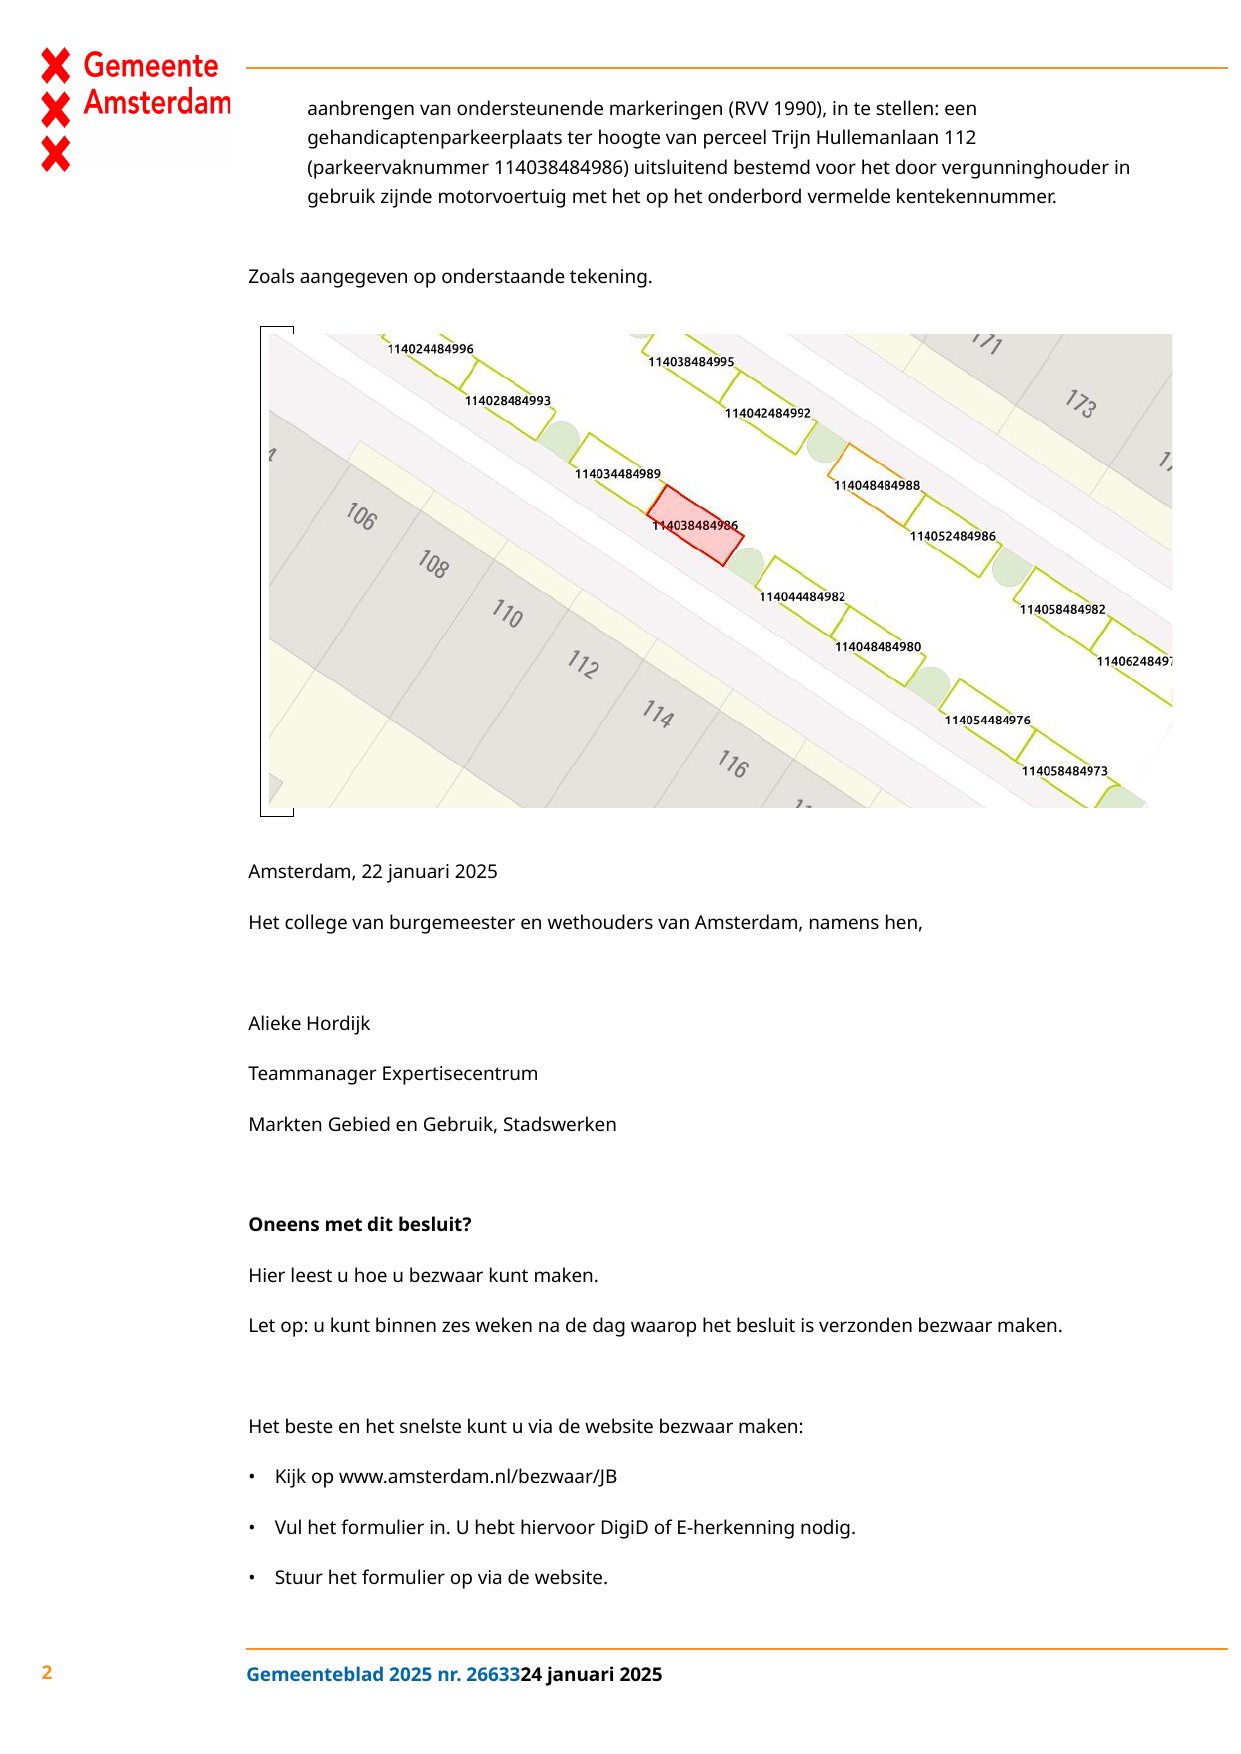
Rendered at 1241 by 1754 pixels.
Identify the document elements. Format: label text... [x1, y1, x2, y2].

text Alieke Hordijk [248, 1010, 1152, 1036]
picture [268, 334, 1173, 808]
text • Stuur het formulier op via de website. [248, 1564, 1152, 1590]
text Zoals aangegeven op onderstaande tekening. [248, 263, 1152, 289]
text Het college van burgemeester en wethouders van Amsterdam, namens hen, [248, 909, 1152, 935]
text Amsterdam, 22 januari 2025 [248, 859, 1152, 884]
text Markten Gebied en Gebruik, Stadswerken [248, 1111, 1152, 1137]
text Hier leest u hoe u bezwaar kunt maken. [248, 1262, 1152, 1288]
picture [41, 47, 231, 172]
text • Vul het formulier in. U hebt hiervoor DigiD of E-herkenning nodig. [248, 1514, 1152, 1540]
text Het beste en het snelste kunt u via de website bezwaar maken: [248, 1413, 1152, 1439]
text Let op: u kunt binnen zes weken na de dag waarop het besluit is verzonden bezwaar maken. [248, 1312, 1152, 1338]
text Oneens met dit besluit? [248, 1212, 1152, 1237]
list aanbrengen van ondersteunende markeringen (RVV 1990), in te stellen: een gehandicaptenparkeerplaats ter hoogte van perceel Trijn Hullemanlaan 112 (parkeervaknummer 114038484986) uitsluitend bestemd voor het door vergunninghouder in gebruik zijnde motorvoertuig met het op het onderbord vermelde kentekennummer. [248, 95, 1152, 209]
text • Kijk op www.amsterdam.nl/bezwaar/JB [248, 1464, 1152, 1489]
text Teammanager Expertisecentrum [248, 1060, 1152, 1086]
